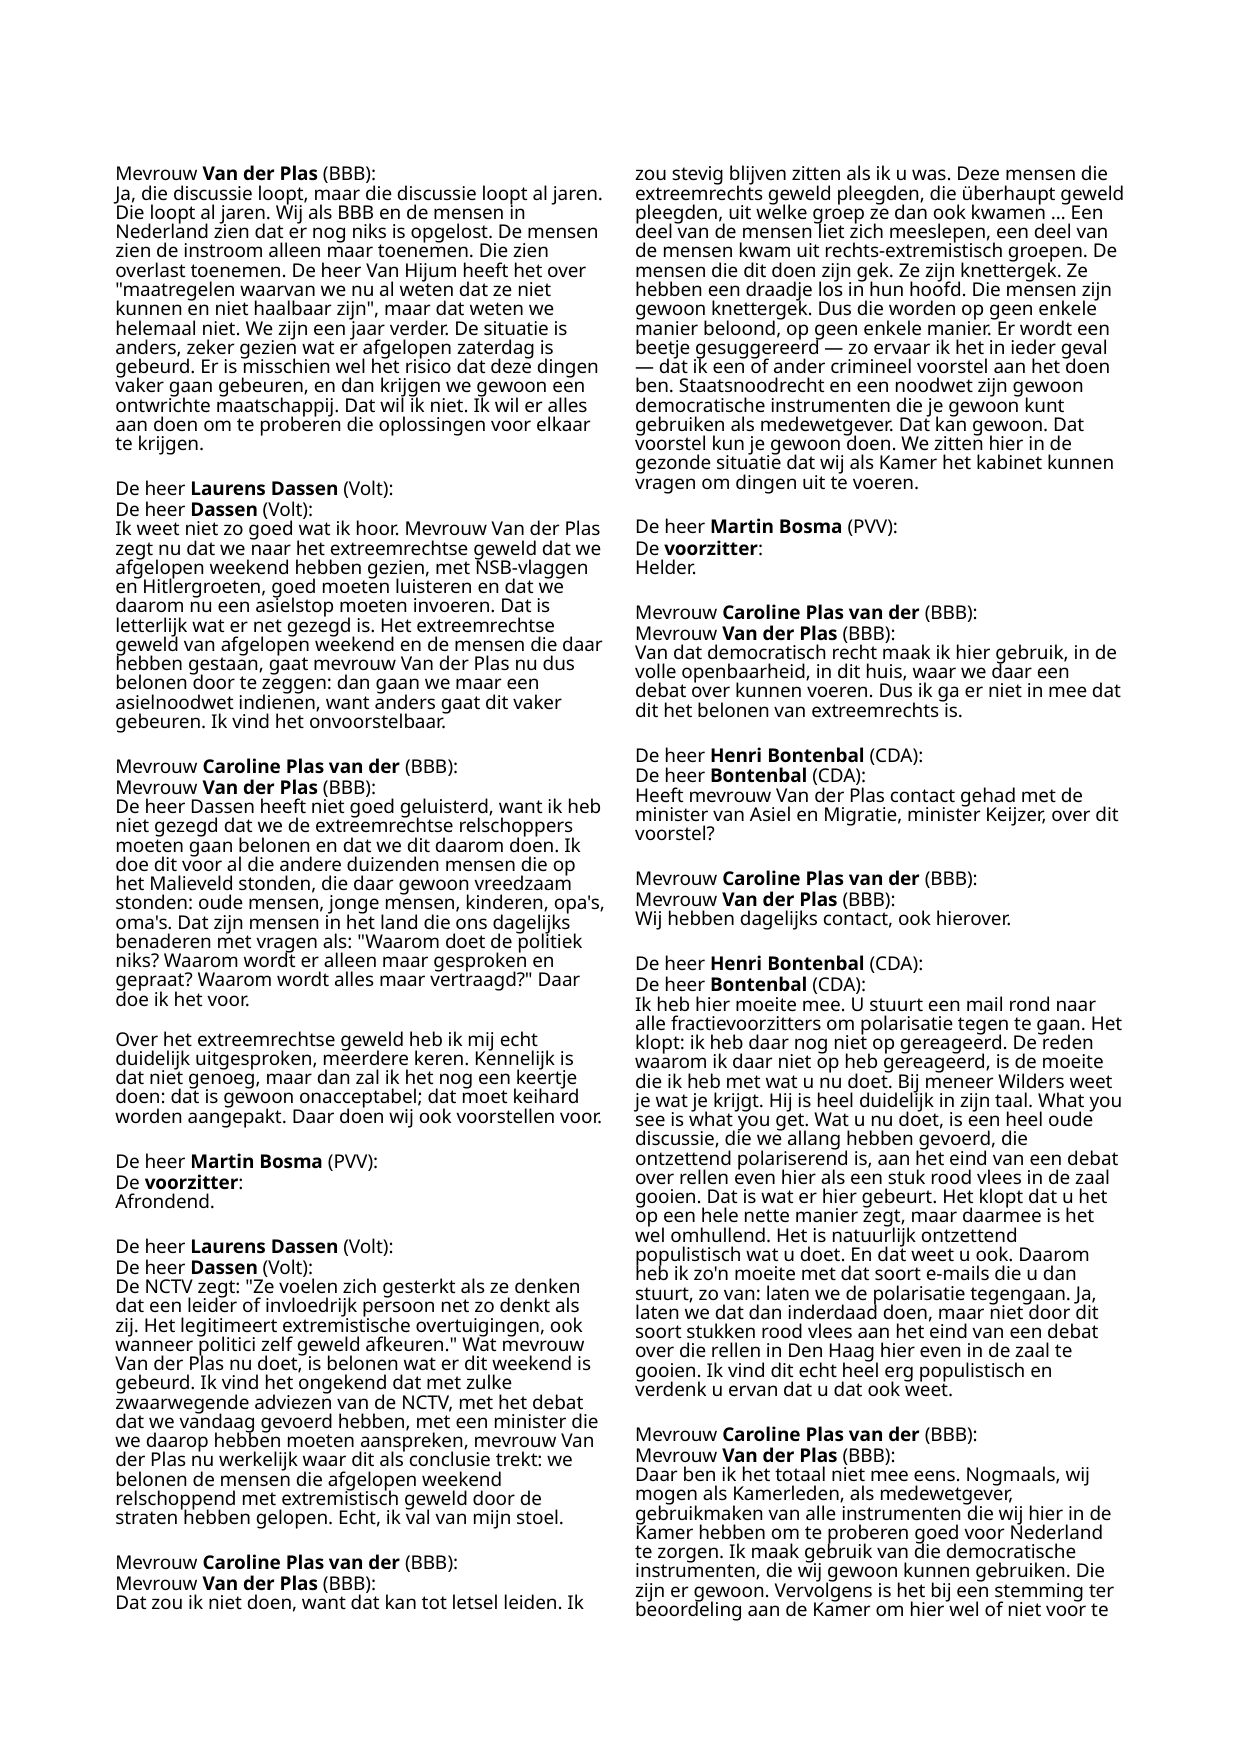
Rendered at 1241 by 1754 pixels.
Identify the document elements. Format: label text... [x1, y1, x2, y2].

text Mevrouw Van der Plas (BBB): [635, 891, 1125, 910]
text Wij hebben dagelijks contact, ook hierover. [635, 910, 1125, 930]
text De heer Martin Bosma (PVV): [635, 514, 1125, 539]
text De heer Dassen (Volt): [115, 1259, 605, 1278]
text Van dat democratisch recht maak ik hier gebruik, in de volle openbaarheid, in dit huis, waar we daar een debat over kunnen voeren. Dus ik ga er niet in mee dat dit het belonen van extreemrechts is. [635, 644, 1125, 721]
text zou stevig blijven zitten als ik u was. Deze mensen die extreemrechts geweld pleegden, die überhaupt geweld pleegden, uit welke groep ze dan ook kwamen … Een deel van de mensen liet zich meeslepen, een deel van de mensen kwam uit rechts-extremistisch groepen. De mensen die dit doen zijn gek. Ze zijn knettergek. Ze hebben een draadje los in hun hoofd. Die mensen zijn gewoon knettergek. Dus die worden op geen enkele manier beloond, op geen enkele manier. Er wordt een beetje gesuggereerd — zo ervaar ik het in ieder geval — dat ik een of ander crimineel voorstel aan het doen ben. Staatsnoodrecht en een noodwet zijn gewoon democratische instrumenten die je gewoon kunt gebruiken als medewetgever. Dat kan gewoon. Dat voorstel kun je gewoon doen. We zitten hier in de gezonde situatie dat wij als Kamer het kabinet kunnen vragen om dingen uit te voeren. [635, 165, 1125, 493]
text De heer Bontenbal (CDA): [635, 976, 1125, 996]
text De heer Laurens Dassen (Volt): [115, 1233, 605, 1259]
text Over het extreemrechtse geweld heb ik mij echt duidelijk uitgesproken, meerdere keren. Kennelijk is dat niet genoeg, maar dan zal ik het nog een keertje doen: dat is gewoon onacceptabel; dat moet keihard worden aangepakt. Daar doen wij ook voorstellen voor. [115, 1031, 605, 1127]
text De heer Bontenbal (CDA): [635, 767, 1125, 787]
text Mevrouw Van der Plas (BBB): [115, 779, 605, 798]
text Heeft mevrouw Van der Plas contact gehad met de minister van Asiel en Migratie, minister Keijzer, over dit voorstel? [635, 787, 1125, 844]
text Mevrouw Caroline Plas van der (BBB): [115, 1549, 605, 1575]
text De heer Dassen heeft niet goed geluisterd, want ik heb niet gezegd dat we de extreemrechtse relschoppers moeten gaan belonen en dat we dit daarom doen. Ik doe dit voor al die andere duizenden mensen die op het Malieveld stonden, die daar gewoon vreedzaam stonden: oude mensen, jonge mensen, kinderen, opa's, oma's. Dat zijn mensen in het land die ons dagelijks benaderen met vragen als: "Waarom doet de politiek niks? Waarom wordt er alleen maar gesproken en gepraat? Waarom wordt alles maar vertraagd?" Daar doe ik het voor. [115, 798, 605, 1010]
text De voorzitter: [635, 539, 1125, 559]
text Ik weet niet zo goed wat ik hoor. Mevrouw Van der Plas zegt nu dat we naar het extreemrechtse geweld dat we afgelopen weekend hebben gezien, met NSB-vlaggen en Hitlergroeten, goed moeten luisteren en dat we daarom nu een asielstop moeten invoeren. Dat is letterlijk wat er net gezegd is. Het extreemrechtse geweld van afgelopen weekend en de mensen die daar hebben gestaan, gaat mevrouw Van der Plas nu dus belonen door te zeggen: dan gaan we maar een asielnoodwet indienen, want anders gaat dit vaker gebeuren. Ik vind het onvoorstelbaar. [115, 520, 605, 732]
text Mevrouw Van der Plas (BBB): [635, 1447, 1125, 1466]
text De NCTV zegt: "Ze voelen zich gesterkt als ze denken dat een leider of invloedrijk persoon net zo denkt als zij. Het legitimeert extremistische overtuigingen, ook wanneer politici zelf geweld afkeuren." Wat mevrouw Van der Plas nu doet, is belonen wat er dit weekend is gebeurd. Ik vind het ongekend dat met zulke zwaarwegende adviezen van de NCTV, met het debat dat we vandaag gevoerd hebben, met een minister die we daarop hebben moeten aanspreken, mevrouw Van der Plas nu werkelijk waar dit als conclusie trekt: we belonen de mensen die afgelopen weekend relschoppend met extremistisch geweld door de straten hebben gelopen. Echt, ik val van mijn stoel. [115, 1278, 605, 1528]
text De heer Martin Bosma (PVV): [115, 1148, 605, 1174]
text Ik heb hier moeite mee. U stuurt een mail rond naar alle fractievoorzitters om polarisatie tegen te gaan. Het klopt: ik heb daar nog niet op gereageerd. De reden waarom ik daar niet op heb gereageerd, is de moeite die ik heb met wat u nu doet. Bij meneer Wilders weet je wat je krijgt. Hij is heel duidelijk in zijn taal. What you see is what you get. Wat u nu doet, is een heel oude discussie, die we allang hebben gevoerd, die ontzettend polariserend is, aan het eind van een debat over rellen even hier als een stuk rood vlees in de zaal gooien. Dat is wat er hier gebeurt. Het klopt dat u het op een hele nette manier zegt, maar daarmee is het wel omhullend. Het is natuurlijk ontzettend populistisch wat u doet. En dat weet u ook. Daarom heb ik zo'n moeite met dat soort e-mails die u dan stuurt, zo van: laten we de polarisatie tegengaan. Ja, laten we dat dan inderdaad doen, maar niet door dit soort stukken rood vlees aan het eind van een debat over die rellen in Den Haag hier even in de zaal te gooien. Ik vind dit echt heel erg populistisch en verdenk u ervan dat u dat ook weet. [635, 996, 1125, 1400]
text Daar ben ik het totaal niet mee eens. Nogmaals, wij mogen als Kamerleden, als medewetgever, gebruikmaken van alle instrumenten die wij hier in de Kamer hebben om te proberen goed voor Nederland te zorgen. Ik maak gebruik van die democratische instrumenten, die wij gewoon kunnen gebruiken. Die zijn er gewoon. Vervolgens is het bij een stemming ter beoordeling aan de Kamer om hier wel of niet voor te [635, 1466, 1125, 1620]
text Afrondend. [115, 1193, 605, 1212]
text Mevrouw Van der Plas (BBB): [635, 624, 1125, 644]
text De heer Henri Bontenbal (CDA): [635, 742, 1125, 767]
text De voorzitter: [115, 1174, 605, 1193]
text Mevrouw Caroline Plas van der (BBB): [635, 1421, 1125, 1447]
text Helder. [635, 559, 1125, 578]
text De heer Laurens Dassen (Volt): [115, 475, 605, 501]
text Mevrouw Van der Plas (BBB): [115, 1575, 605, 1594]
text Dat zou ik niet doen, want dat kan tot letsel leiden. Ik [115, 1594, 605, 1614]
text Ja, die discussie loopt, maar die discussie loopt al jaren. Die loopt al jaren. Wij als BBB en de mensen in Nederland zien dat er nog niks is opgelost. De mensen zien de instroom alleen maar toenemen. Die zien overlast toenemen. De heer Van Hijum heeft het over "maatregelen waarvan we nu al weten dat ze niet kunnen en niet haalbaar zijn", maar dat weten we helemaal niet. We zijn een jaar verder. De situatie is anders, zeker gezien wat er afgelopen zaterdag is gebeurd. Er is misschien wel het risico dat deze dingen vaker gaan gebeuren, en dan krijgen we gewoon een ontwrichte maatschappij. Dat wil ik niet. Ik wil er alles aan doen om te proberen die oplossingen voor elkaar te krijgen. [115, 184, 605, 454]
text De heer Dassen (Volt): [115, 501, 605, 520]
text Mevrouw Van der Plas (BBB): [115, 165, 605, 184]
text De heer Henri Bontenbal (CDA): [635, 951, 1125, 976]
text Mevrouw Caroline Plas van der (BBB): [635, 865, 1125, 891]
text Mevrouw Caroline Plas van der (BBB): [635, 599, 1125, 624]
text Mevrouw Caroline Plas van der (BBB): [115, 753, 605, 779]
